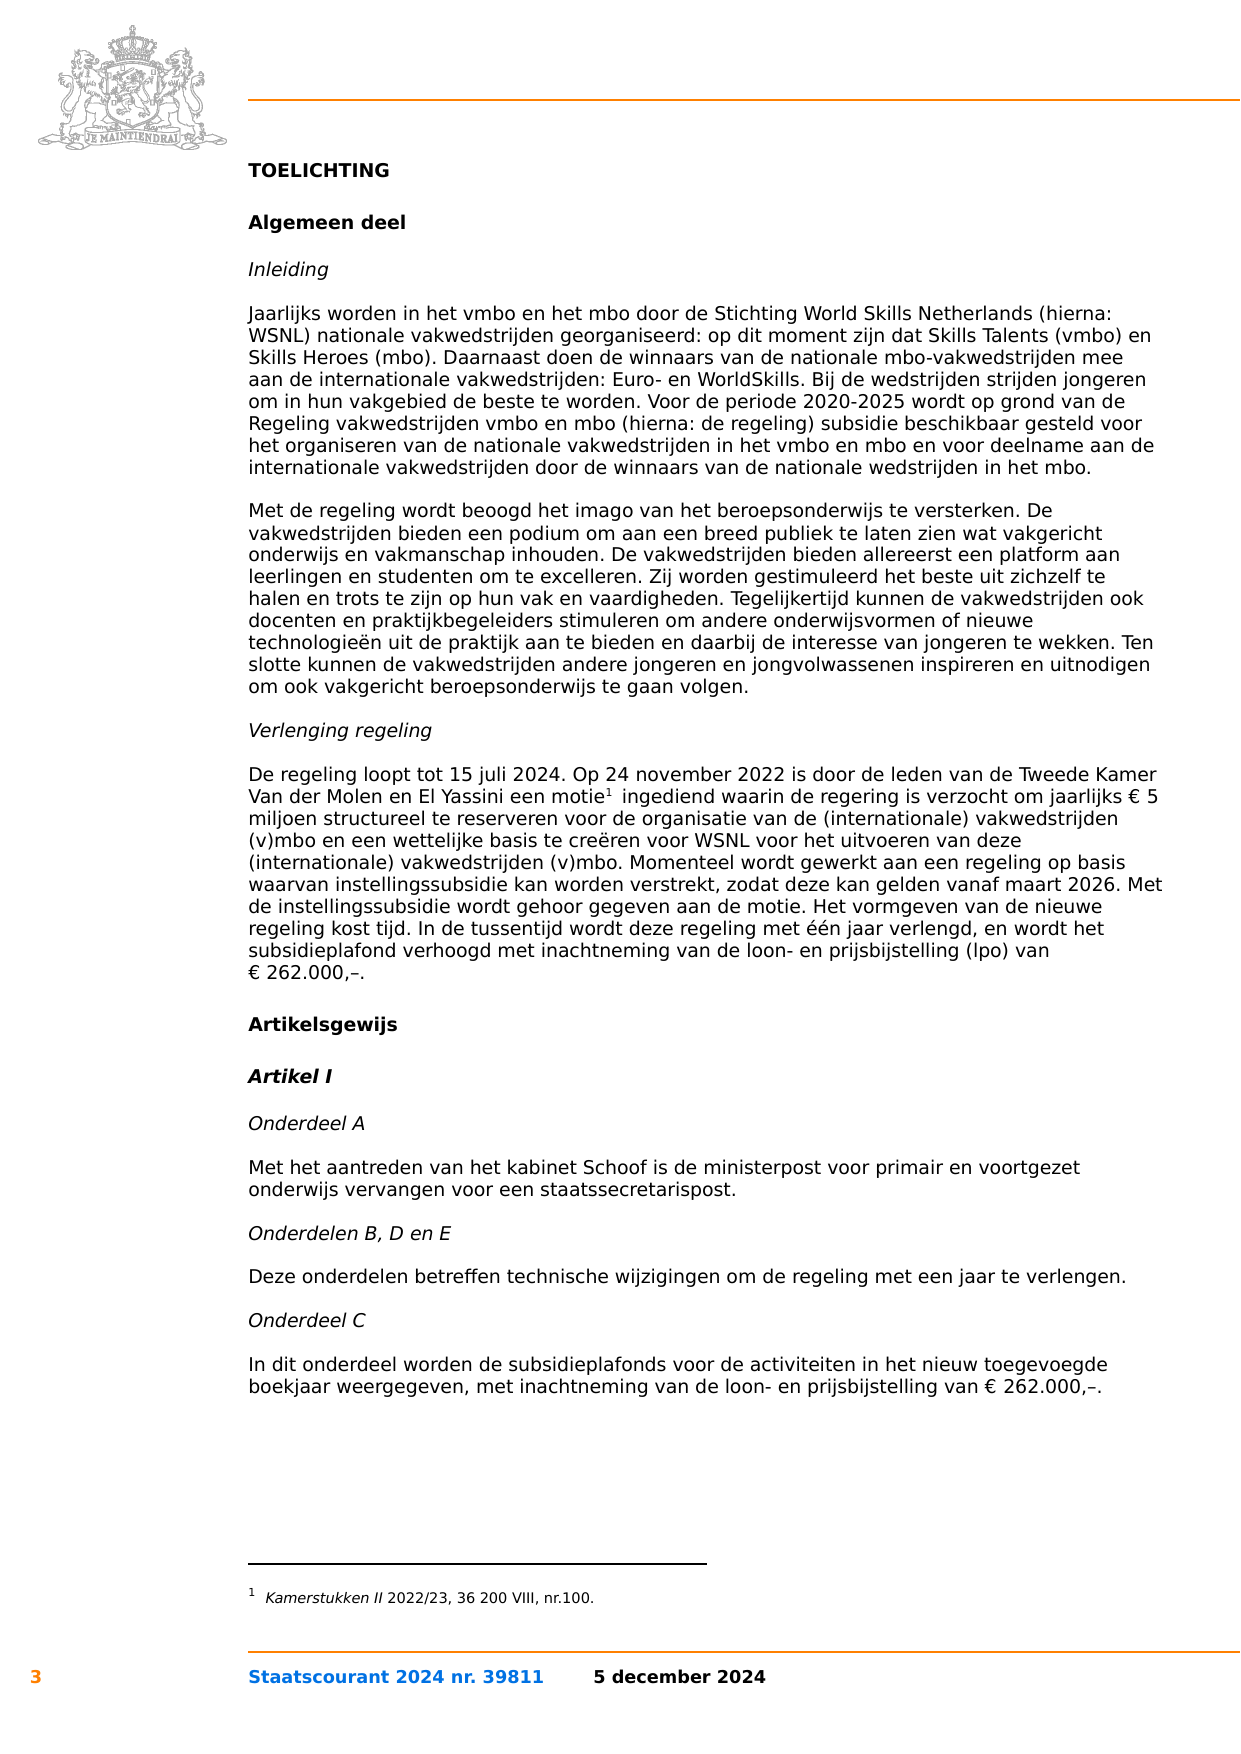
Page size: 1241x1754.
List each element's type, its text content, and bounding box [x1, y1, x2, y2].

subtitle Onderdelen B, D en E [248, 1222, 1163, 1244]
subtitle Onderdeel A [248, 1113, 1163, 1135]
text In dit onderdeel worden de subsidieplafonds voor de activiteiten in het nieuw toegevoegde boekjaar weergegeven, met inachtneming van de loon- en prijsbijstelling van € 262.000,–. [248, 1354, 1163, 1398]
text Met de regeling wordt beoogd het imago van het beroepsonderwijs te versterken. De vakwedstrijden bieden een podium om aan een breed publiek te laten zien wat vakgericht onderwijs en vakmanschap inhouden. De vakwedstrijden bieden allereerst een platform aan leerlingen en studenten om te excelleren. Zij worden gestimuleerd het beste uit zichzelf te halen en trots te zijn op hun vak en vaardigheden. Tegelijkertijd kunnen de vakwedstrijden ook docenten en praktijkbegeleiders stimuleren om andere onderwijsvormen of nieuwe technologieën uit de praktijk aan te bieden en daarbij de interesse van jongeren te wekken. Ten slotte kunnen de vakwedstrijden andere jongeren en jongvolwassenen inspireren en uitnodigen om ook vakgericht beroepsonderwijs te gaan volgen. [248, 500, 1163, 698]
text Kamerstukken II 2022/23, 36 200 VIII, nr.100. [248, 1586, 1163, 1608]
subtitle Verlenging regeling [248, 720, 1163, 742]
subtitle Artikelsgewijs [248, 1014, 1163, 1036]
subtitle Artikel I [248, 1066, 1163, 1088]
subtitle Algemeen deel [248, 212, 1163, 234]
text Deze onderdelen betreffen technische wijzigingen om de regeling met een jaar te verlengen. [248, 1266, 1163, 1288]
text Jaarlijks worden in het vmbo en het mbo door de Stichting World Skills Netherlands (hierna: WSNL) nationale vakwedstrijden georganiseerd: op dit moment zijn dat Skills Talents (vmbo) en Skills Heroes (mbo). Daarnaast doen de winnaars van de nationale mbo-vakwedstrijden mee aan de internationale vakwedstrijden: Euro- en WorldSkills. Bij de wedstrijden strijden jongeren om in hun vakgebied de beste te worden. Voor de periode 2020-2025 wordt op grond van de Regeling vakwedstrijden vmbo en mbo (hierna: de regeling) subsidie beschikbaar gesteld voor het organiseren van de nationale vakwedstrijden in het vmbo en mbo en voor deelname aan de internationale vakwedstrijden door de winnaars van de nationale wedstrijden in het mbo. [248, 303, 1163, 478]
subtitle Onderdeel C [248, 1310, 1163, 1332]
subtitle Inleiding [248, 259, 1163, 281]
text De regeling loopt tot 15 juli 2024. Op 24 november 2022 is door de leden van de Tweede Kamer Van der Molen en El Yassini een motie ingediend waarin de regering is verzocht om jaarlijks € 5 miljoen structureel te reserveren voor de organisatie van de (internationale) vakwedstrijden (v)mbo en een wettelijke basis te creëren voor WSNL voor het uitvoeren van deze (internationale) vakwedstrijden (v)mbo. Momenteel wordt gewerkt aan een regeling op basis waarvan instellingssubsidie kan worden verstrekt, zodat deze kan gelden vanaf maart 2026. Met de instellingssubsidie wordt gehoor gegeven aan de motie. Het vormgeven van de nieuwe regeling kost tijd. In de tussentijd wordt deze regeling met één jaar verlengd, en wordt het subsidieplafond verhoogd met inachtneming van de loon- en prijsbijstelling (lpo) van € 262.000,–. [248, 764, 1163, 984]
text Met het aantreden van het kabinet Schoof is de ministerpost voor primair en voortgezet onderwijs vervangen voor een staatssecretarispost. [248, 1157, 1163, 1201]
subtitle TOELICHTING [248, 160, 1163, 182]
picture [38, 25, 227, 150]
